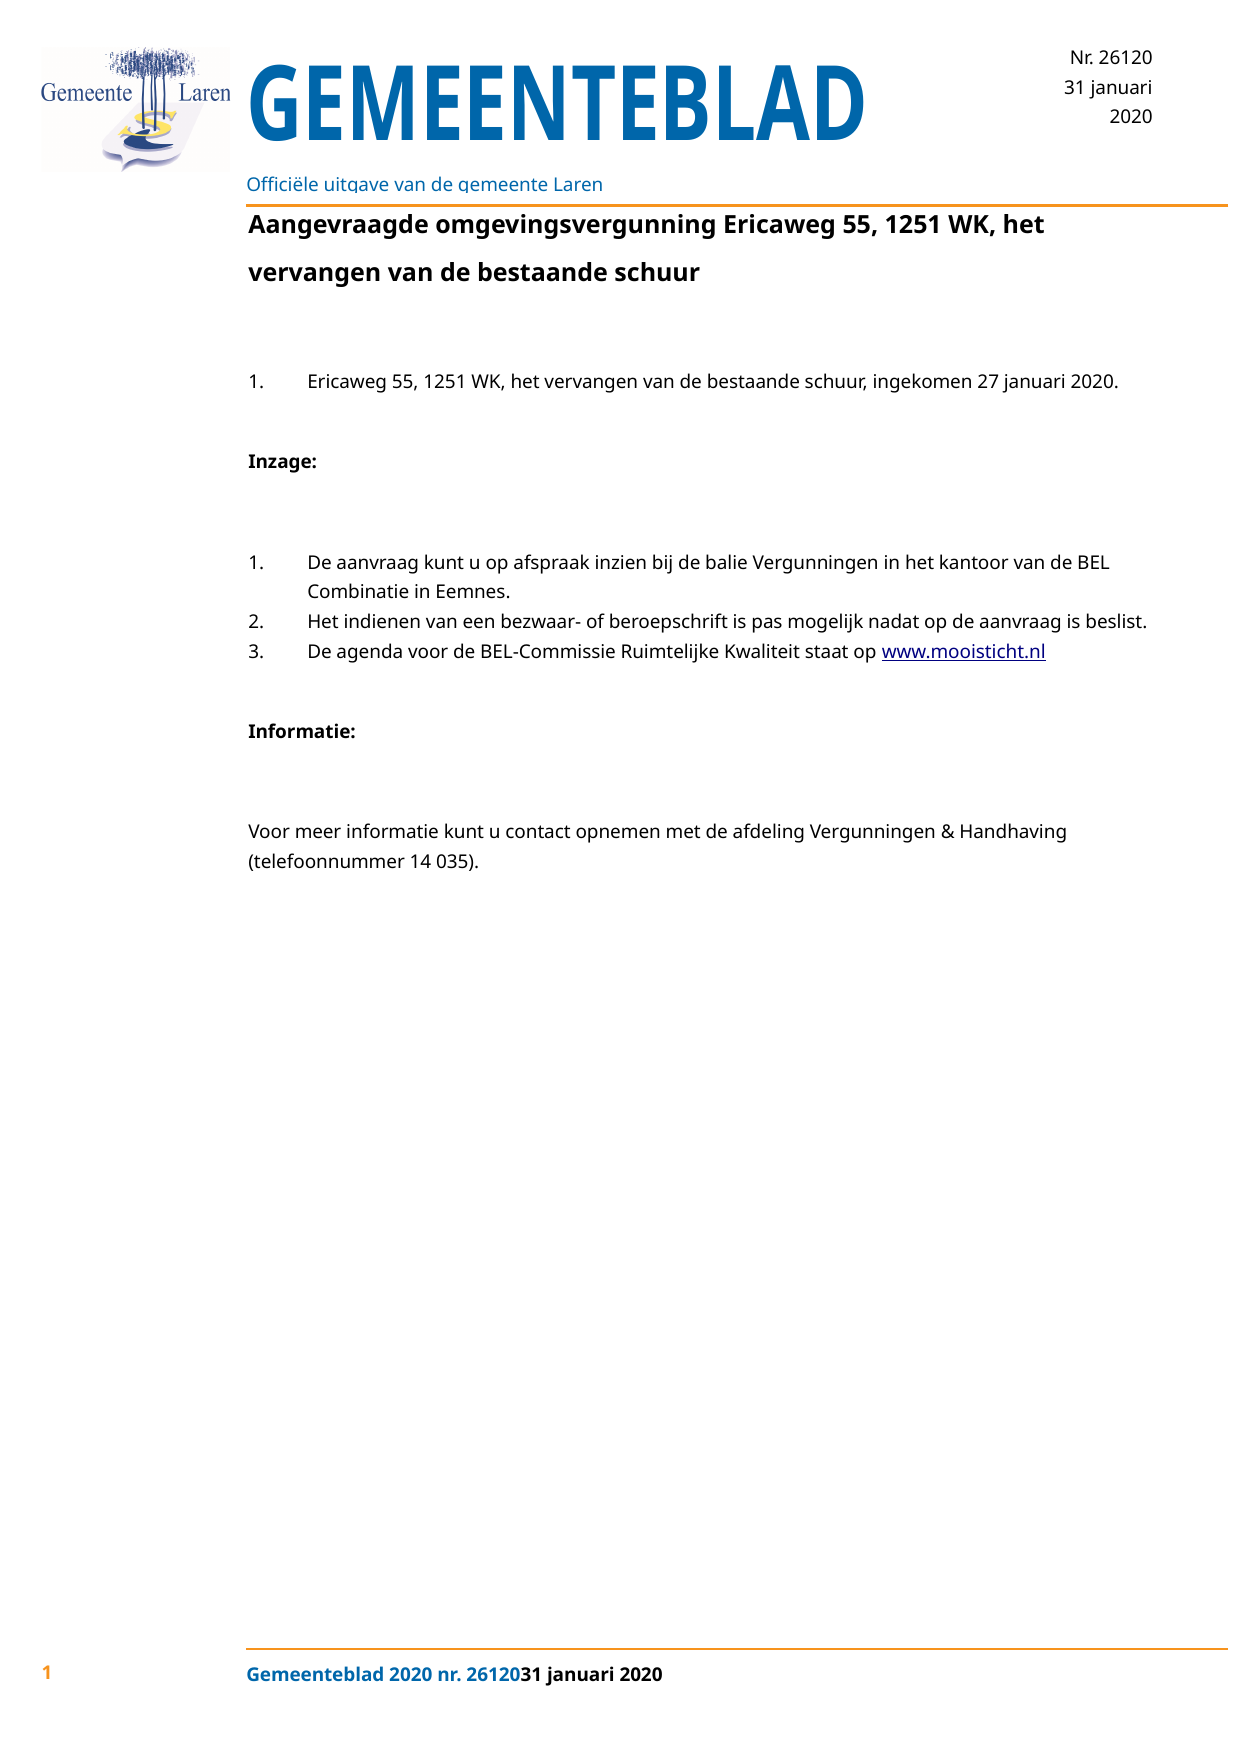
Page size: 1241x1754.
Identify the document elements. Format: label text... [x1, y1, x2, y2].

text Informatie: [248, 718, 1152, 744]
text Inzage: [248, 448, 1152, 474]
list De agenda voor de BEL-Commissie Ruimtelijke Kwaliteit staat op www.mooisticht.nl [248, 638, 1152, 664]
text Aangevraagde omgevingsvergunning Ericaweg 55, 1251 WK, het vervangen van de bestaande schuur [248, 207, 1152, 288]
picture [41, 47, 231, 172]
list De aanvraag kunt u op afspraak inzien bij de balie Vergunningen in het kantoor van de BEL Combinatie in Eemnes. [248, 549, 1152, 604]
text Voor meer informatie kunt u contact opnemen met de afdeling Vergunningen & Handhaving (telefoonnummer 14 035). [248, 819, 1152, 874]
list Het indienen van een bezwaar- of beroepschrift is pas mogelijk nadat op de aanvraag is beslist. [248, 608, 1152, 634]
list Ericaweg 55, 1251 WK, het vervangen van de bestaande schuur, ingekomen 27 januari 2020. [248, 368, 1152, 394]
